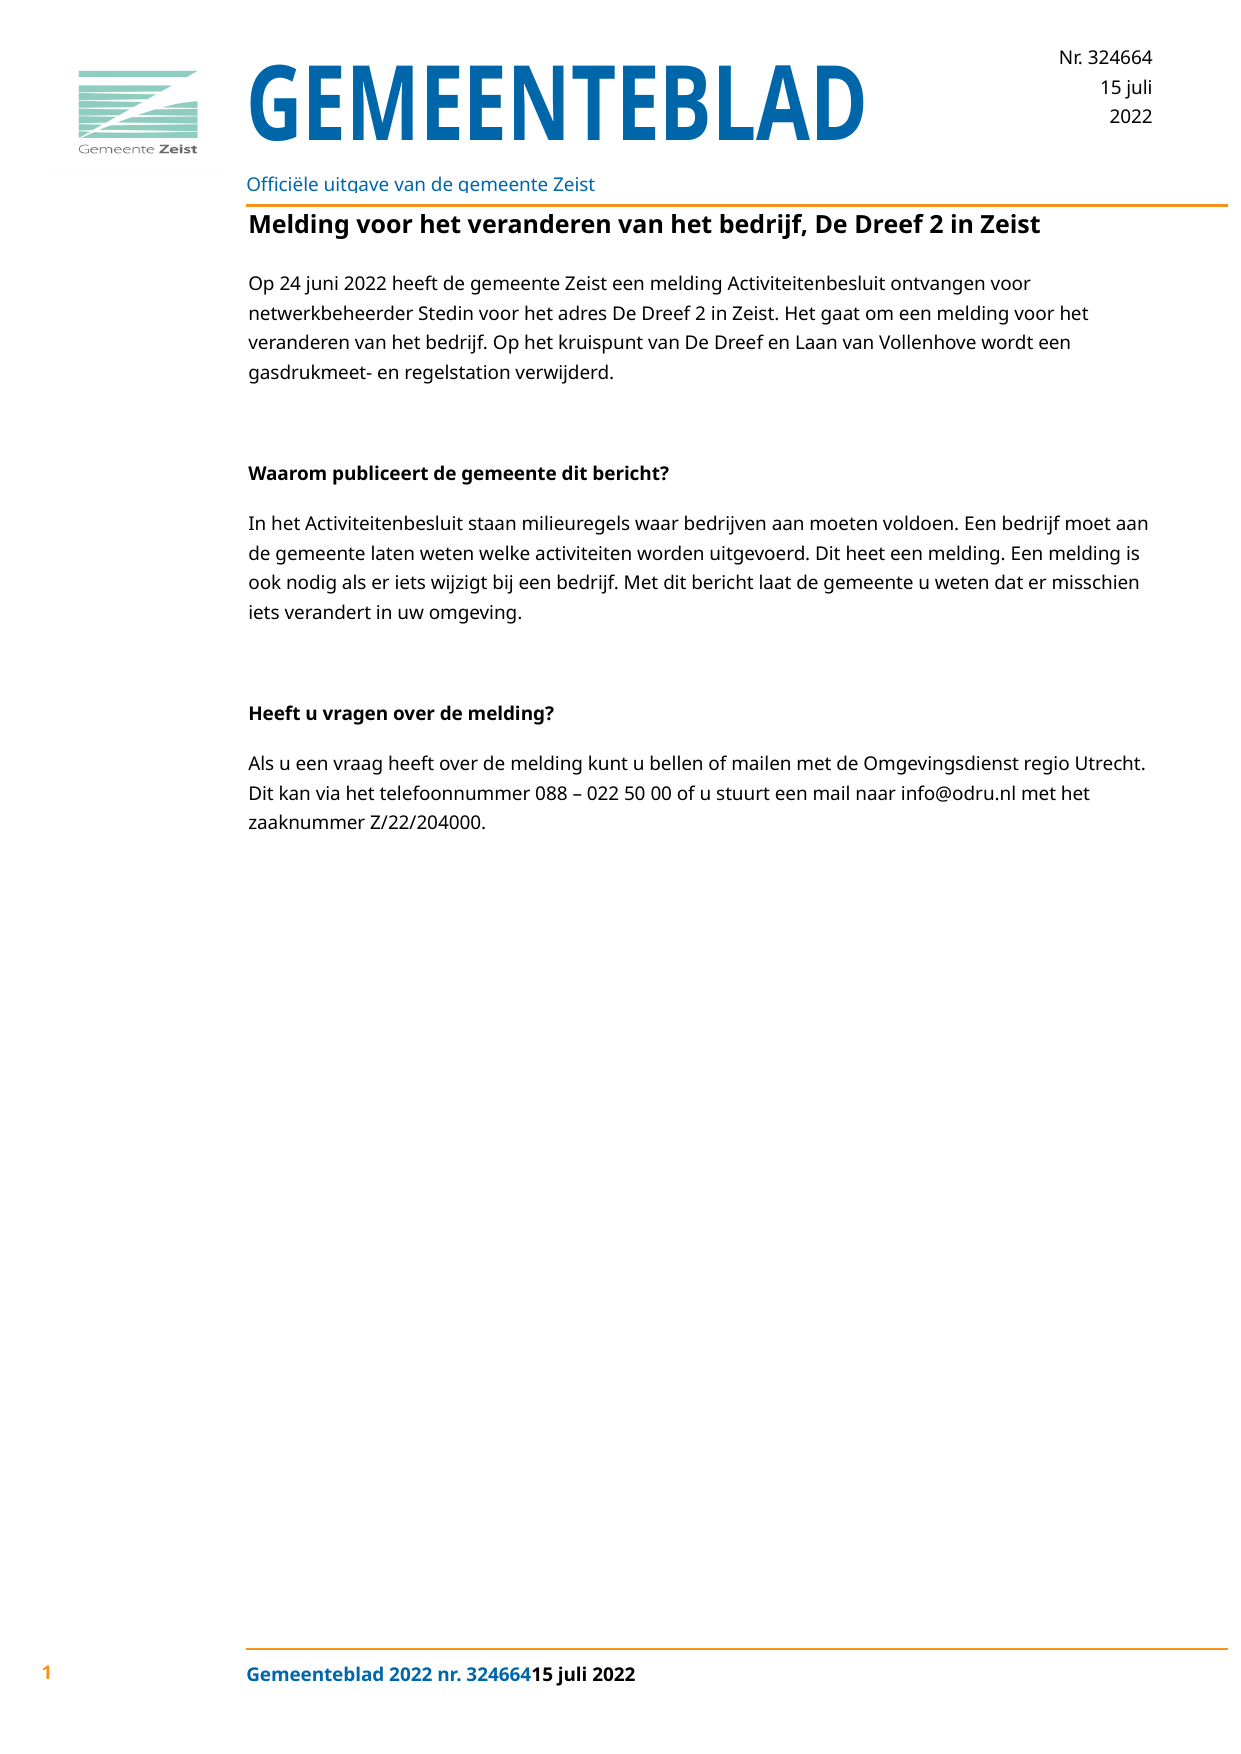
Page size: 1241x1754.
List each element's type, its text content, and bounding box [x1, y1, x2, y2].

text Melding voor het veranderen van het bedrijf, De Dreef 2 in Zeist [248, 207, 1152, 241]
text Op 24 juni 2022 heeft de gemeente Zeist een melding Activiteitenbesluit ontvangen voor netwerkbeheerder Stedin voor het adres De Dreef 2 in Zeist. Het gaat om een melding voor het veranderen van het bedrijf. Op het kruispunt van De Dreef en Laan van Vollenhove wordt een gasdrukmeet- en regelstation verwijderd. [248, 270, 1152, 385]
text In het Activiteitenbesluit staan milieuregels waar bedrijven aan moeten voldoen. Een bedrijf moet aan de gemeente laten weten welke activiteiten worden uitgevoerd. Dit heet een melding. Een melding is ook nodig als er iets wijzigt bij een bedrijf. Met dit bericht laat de gemeente u weten dat er misschien iets verandert in uw omgeving. [248, 510, 1152, 625]
text Heeft u vragen over de melding? [248, 700, 1152, 726]
picture [41, 47, 231, 172]
text Waarom publiceert de gemeente dit bericht? [248, 460, 1152, 486]
text Als u een vraag heeft over de melding kunt u bellen of mailen met de Omgevingsdienst regio Utrecht. Dit kan via het telefoonnummer 088 – 022 50 00 of u stuurt een mail naar info@odru.nl met het zaaknummer Z/22/204000. [248, 750, 1152, 835]
